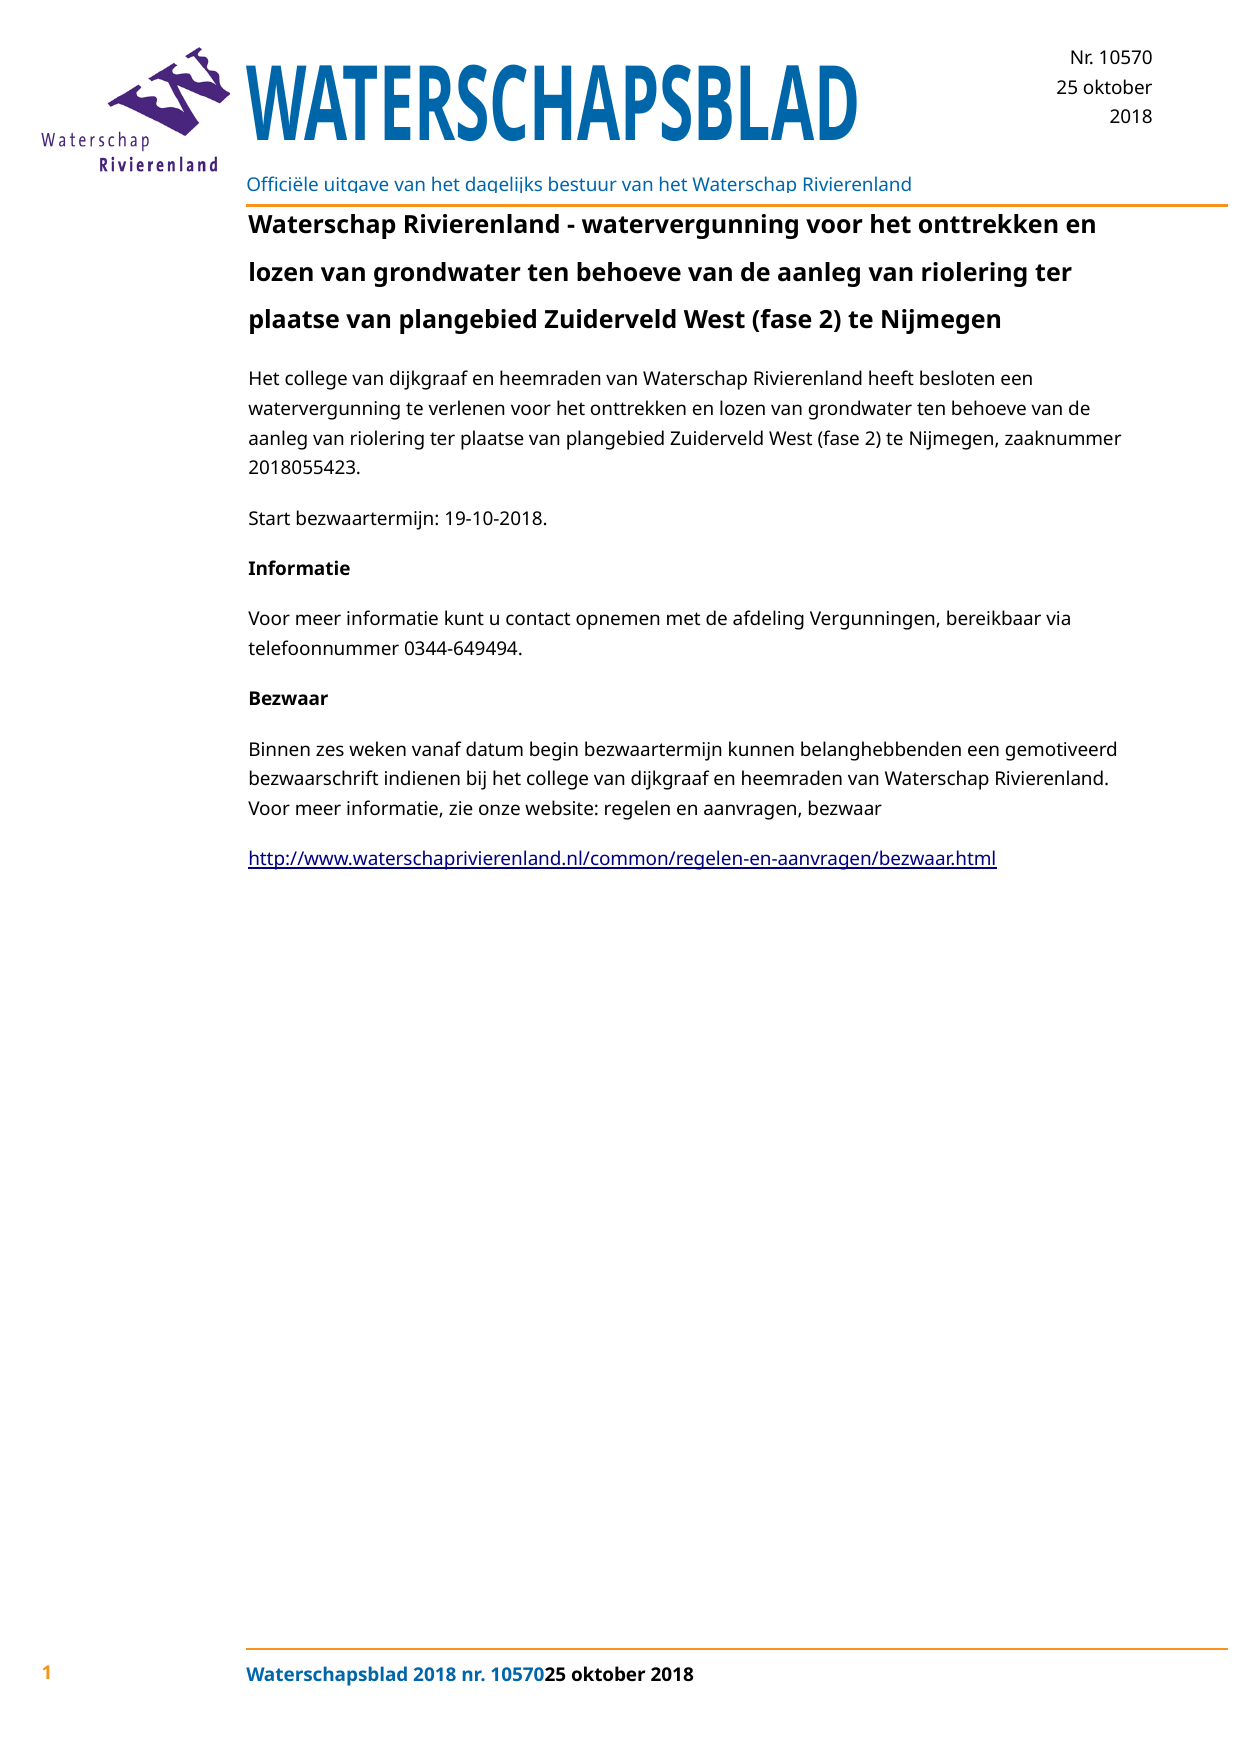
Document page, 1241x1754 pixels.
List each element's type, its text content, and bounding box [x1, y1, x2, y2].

text Start bezwaartermijn: 19-10-2018. [248, 505, 1152, 530]
text Het college van dijkgraaf en heemraden van Waterschap Rivierenland heeft besloten een watervergunning te verlenen voor het onttrekken en lozen van grondwater ten behoeve van de aanleg van riolering ter plaatse van plangebied Zuiderveld West (fase 2) te Nijmegen, zaaknummer 2018055423. [248, 366, 1152, 480]
text Bezwaar [248, 686, 1152, 711]
text http://www.waterschaprivierenland.nl/common/regelen-en-aanvragen/bezwaar.html [248, 846, 1152, 871]
text Informatie [248, 555, 1152, 581]
text Voor meer informatie kunt u contact opnemen met de afdeling Vergunningen, bereikbaar via telefoonnummer 0344-649494. [248, 606, 1152, 661]
picture [41, 47, 231, 172]
text Waterschap Rivierenland - watervergunning voor het onttrekken en lozen van grondwater ten behoeve van de aanleg van riolering ter plaatse van plangebied Zuiderveld West (fase 2) te Nijmegen [248, 207, 1152, 336]
text Binnen zes weken vanaf datum begin bezwaartermijn kunnen belanghebbenden een gemotiveerd bezwaarschrift indienen bij het college van dijkgraaf en heemraden van Waterschap Rivierenland. Voor meer informatie, zie onze website: regelen en aanvragen, bezwaar [248, 736, 1152, 821]
